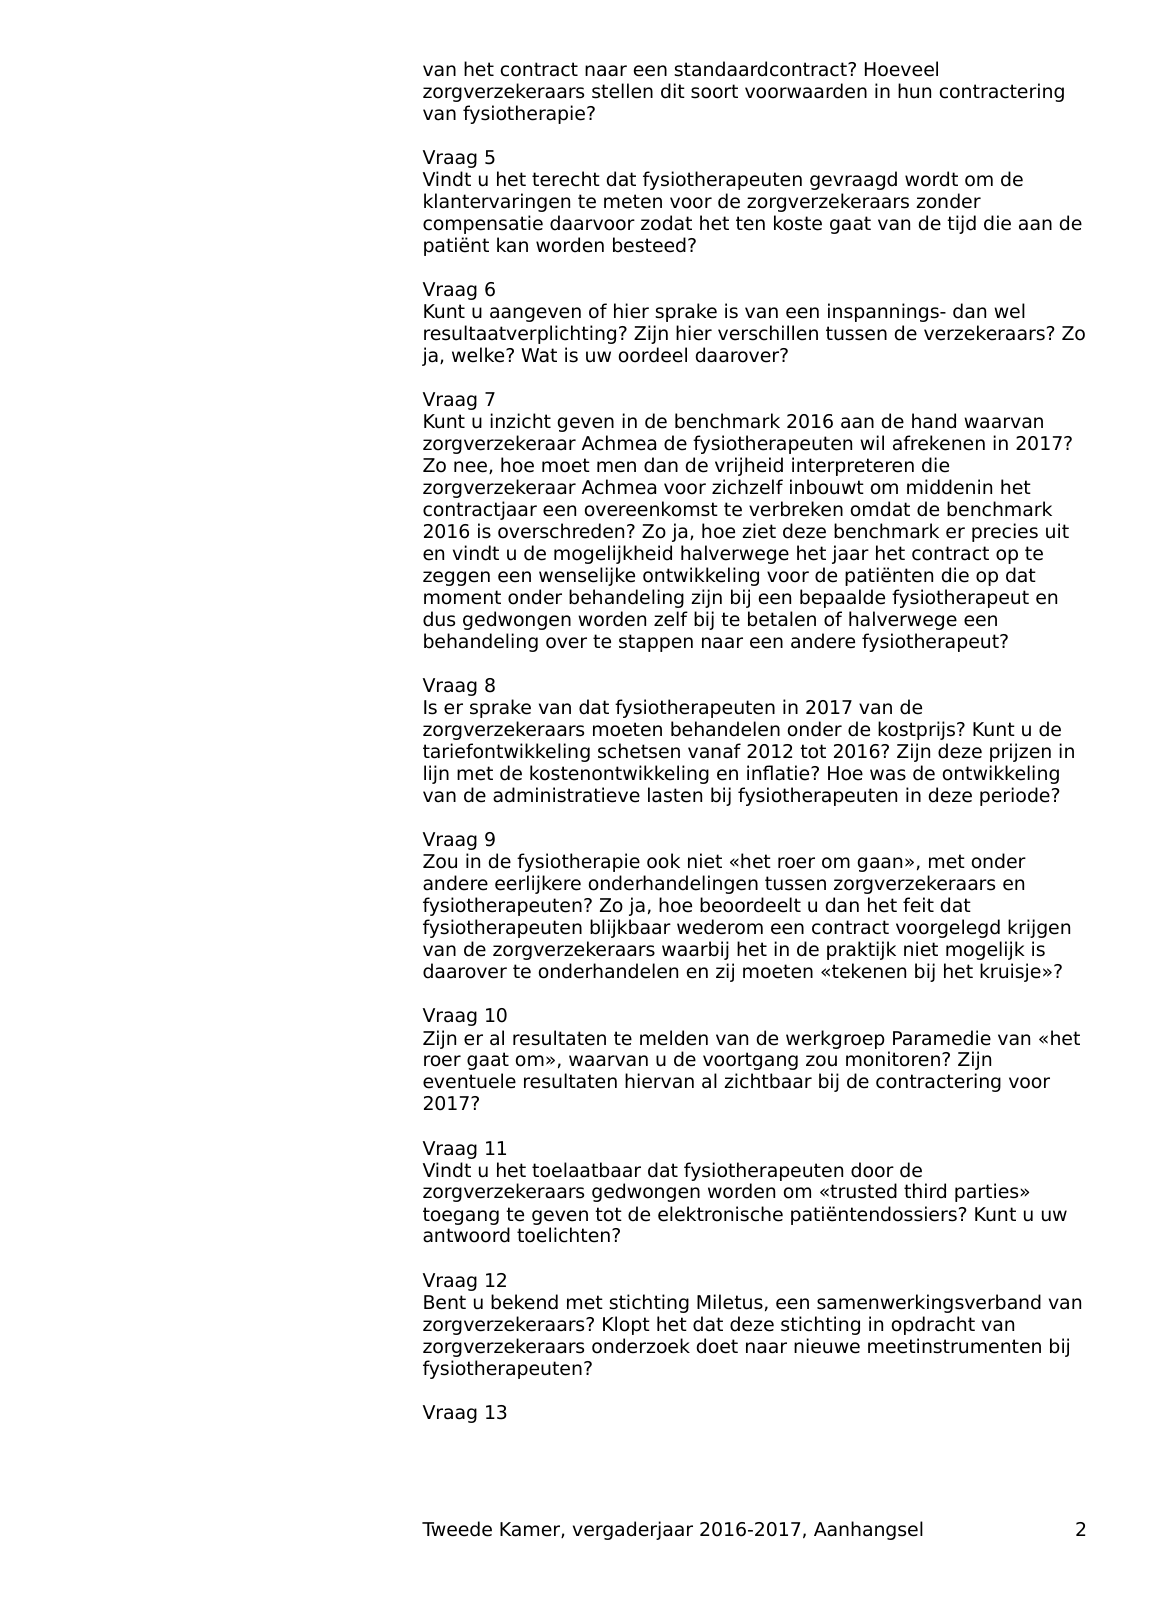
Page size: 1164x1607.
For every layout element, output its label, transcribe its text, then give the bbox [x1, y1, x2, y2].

text Vraag 11 [422, 1137, 1087, 1159]
text Vindt u het toelaatbaar dat fysiotherapeuten door de zorgverzekeraars gedwongen worden om «trusted third parties» toegang te geven tot de elektronische patiëntendossiers? Kunt u uw antwoord toelichten? [422, 1159, 1087, 1247]
text Vraag 9 [422, 829, 1087, 851]
text Zou in de fysiotherapie ook niet «het roer om gaan», met onder andere eerlijkere onderhandelingen tussen zorgverzekeraars en fysiotherapeuten? Zo ja, hoe beoordeelt u dan het feit dat fysiotherapeuten blijkbaar wederom een contract voorgelegd krijgen van de zorgverzekeraars waarbij het in de praktijk niet mogelijk is daarover te onderhandelen en zij moeten «tekenen bij het kruisje»? [422, 851, 1087, 983]
text Bent u bekend met stichting Miletus, een samenwerkingsverband van zorgverzekeraars? Klopt het dat deze stichting in opdracht van zorgverzekeraars onderzoek doet naar nieuwe meetinstrumenten bij fysiotherapeuten? [422, 1292, 1087, 1379]
text Vraag 10 [422, 1005, 1087, 1027]
text Zijn er al resultaten te melden van de werkgroep Paramedie van «het roer gaat om», waarvan u de voortgang zou monitoren? Zijn eventuele resultaten hiervan al zichtbaar bij de contractering voor 2017? [422, 1027, 1087, 1115]
text Vraag 5 [422, 147, 1087, 169]
text Kunt u aangeven of hier sprake is van een inspannings- dan wel resultaatverplichting? Zijn hier verschillen tussen de verzekeraars? Zo ja, welke? Wat is uw oordeel daarover? [422, 301, 1087, 367]
text Vraag 12 [422, 1269, 1087, 1292]
text Is er sprake van dat fysiotherapeuten in 2017 van de zorgverzekeraars moeten behandelen onder de kostprijs? Kunt u de tariefontwikkeling schetsen vanaf 2012 tot 2016? Zijn deze prijzen in lijn met de kostenontwikkeling en inflatie? Hoe was de ontwikkeling van de administratieve lasten bij fysiotherapeuten in deze periode? [422, 697, 1087, 807]
text Vraag 8 [422, 675, 1087, 697]
text Vraag 6 [422, 279, 1087, 301]
text Kunt u inzicht geven in de benchmark 2016 aan de hand waarvan zorgverzekeraar Achmea de fysiotherapeuten wil afrekenen in 2017? Zo nee, hoe moet men dan de vrijheid interpreteren die zorgverzekeraar Achmea voor zichzelf inbouwt om middenin het contractjaar een overeenkomst te verbreken omdat de benchmark 2016 is overschreden? Zo ja, hoe ziet deze benchmark er precies uit en vindt u de mogelijkheid halverwege het jaar het contract op te zeggen een wenselijke ontwikkeling voor de patiënten die op dat moment onder behandeling zijn bij een bepaalde fysiotherapeut en dus gedwongen worden zelf bij te betalen of halverwege een behandeling over te stappen naar een andere fysiotherapeut? [422, 411, 1087, 653]
text Vindt u het terecht dat fysiotherapeuten gevraagd wordt om de klantervaringen te meten voor de zorgverzekeraars zonder compensatie daarvoor zodat het ten koste gaat van de tijd die aan de patiënt kan worden besteed? [422, 169, 1087, 257]
text Vraag 13 [422, 1402, 1087, 1424]
text van het contract naar een standaardcontract? Hoeveel zorgverzekeraars stellen dit soort voorwaarden in hun contractering van fysiotherapie? [422, 59, 1087, 125]
text Vraag 7 [422, 389, 1087, 411]
